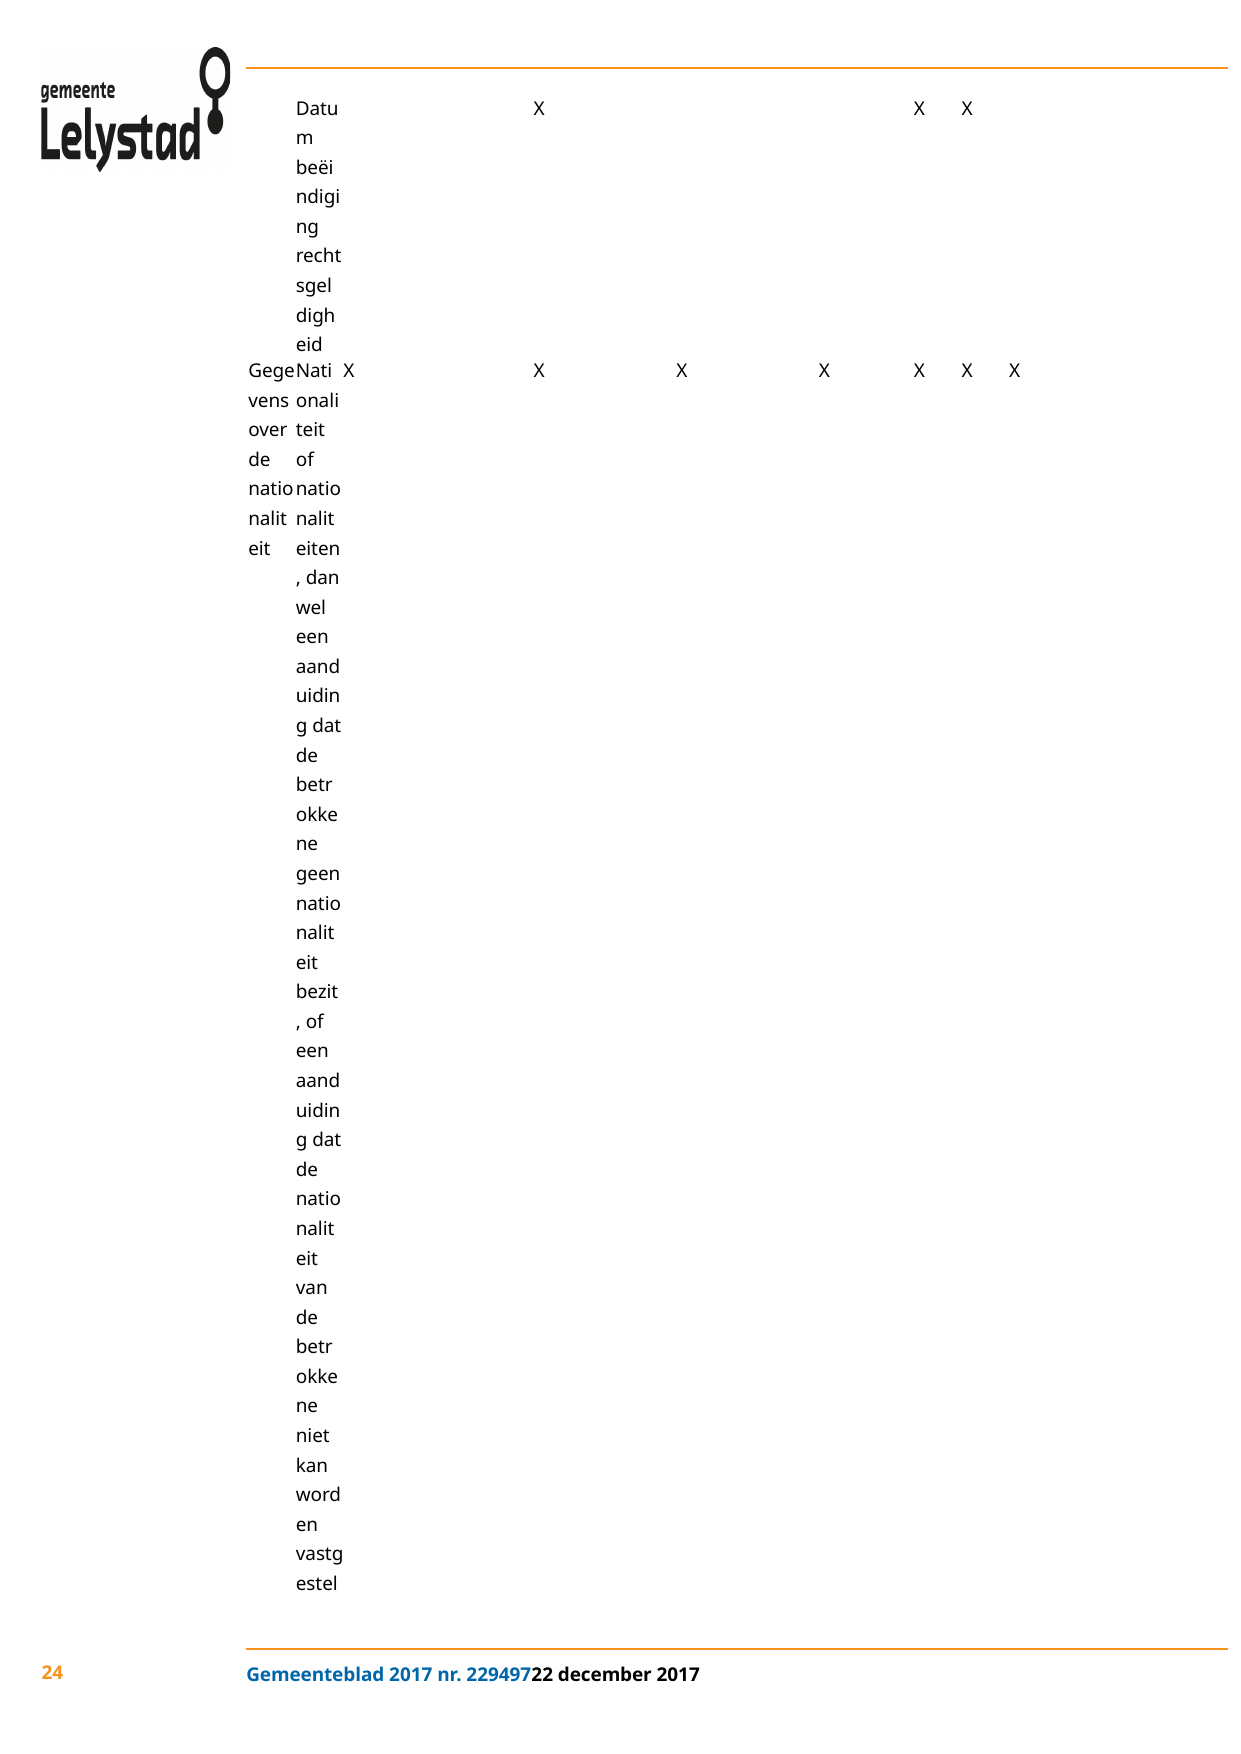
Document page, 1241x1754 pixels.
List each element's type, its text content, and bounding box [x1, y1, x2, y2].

table_cell X [961, 357, 1009, 1596]
table_cell [1104, 95, 1152, 357]
table_cell [629, 95, 676, 357]
table_cell X [914, 95, 961, 357]
table_cell X [343, 357, 391, 1596]
table_cell [438, 357, 486, 1596]
table_cell [1009, 95, 1056, 357]
table_cell Nationaliteit of nationaliteiten, dan wel een aanduiding dat de betrokkene geen nationaliteit bezit, of een aanduiding dat de nationaliteit van de betrokkene niet kan worden vastgestel [296, 357, 343, 1596]
table_cell [866, 95, 914, 357]
table_cell X [533, 95, 581, 357]
table_cell [581, 357, 628, 1596]
table_cell [1056, 357, 1104, 1596]
table_cell [771, 357, 819, 1596]
table_cell Gegevens over de nationaliteit [248, 357, 296, 1596]
table_cell [676, 95, 723, 357]
table_cell [1104, 357, 1152, 1596]
table_cell X [819, 357, 866, 1596]
table_cell [819, 95, 866, 357]
picture [41, 47, 231, 172]
table_cell [391, 357, 438, 1596]
table_cell [771, 95, 819, 357]
table_cell X [676, 357, 723, 1596]
table_cell [486, 95, 533, 357]
table_cell [438, 95, 486, 357]
table_cell Datum beëindiging rechtsgeldigheid [296, 95, 343, 357]
table_cell [724, 95, 771, 357]
table_cell [486, 357, 533, 1596]
table_cell X [914, 357, 961, 1596]
table_cell [343, 95, 391, 357]
table_cell [1056, 95, 1104, 357]
table_cell X [1009, 357, 1056, 1596]
table_cell X [533, 357, 581, 1596]
table_cell X [961, 95, 1009, 357]
table_cell [724, 357, 771, 1596]
table_cell [391, 95, 438, 357]
table_cell [629, 357, 676, 1596]
table_cell [866, 357, 914, 1596]
table_cell [581, 95, 628, 357]
table_cell [248, 95, 296, 357]
